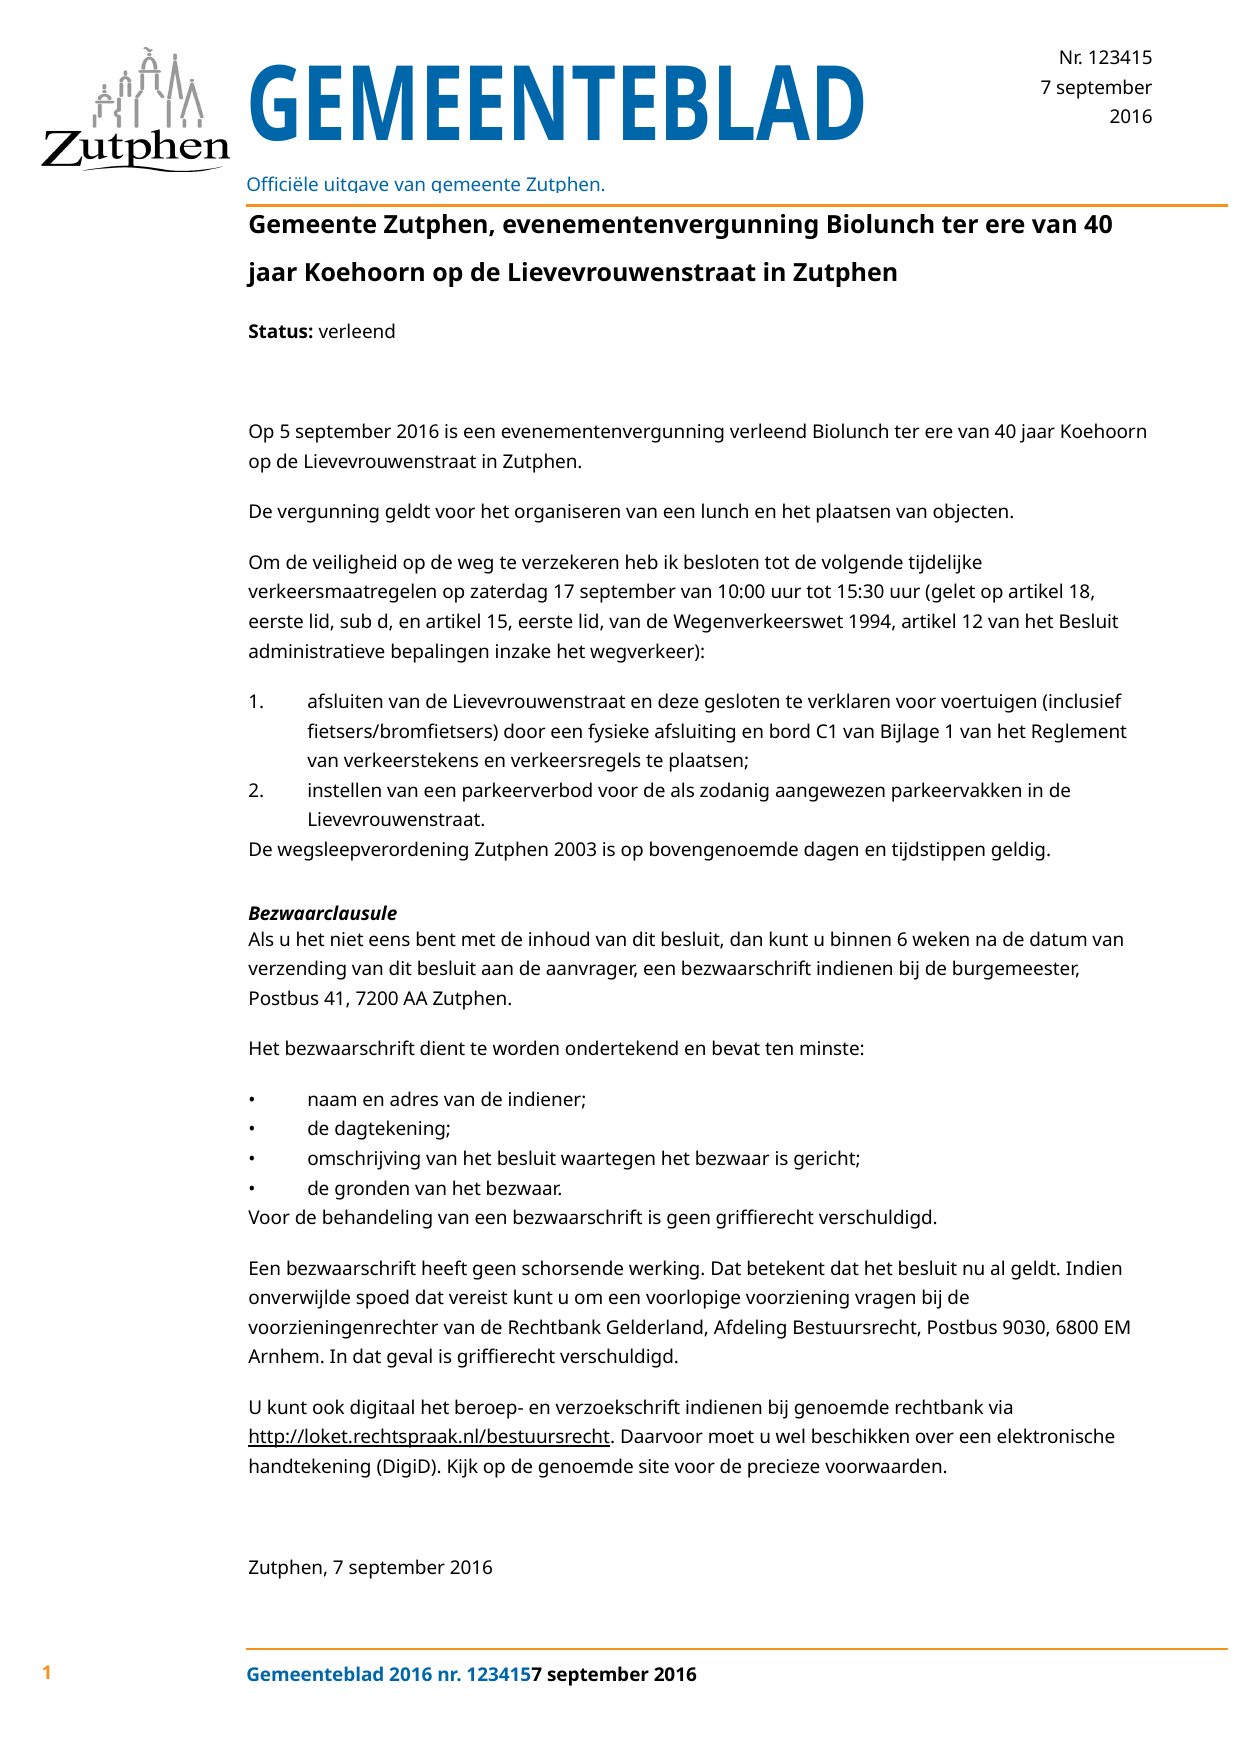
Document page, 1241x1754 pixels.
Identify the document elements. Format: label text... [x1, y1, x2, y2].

list de dagtekening; [248, 1116, 1152, 1141]
text Als u het niet eens bent met de inhoud van dit besluit, dan kunt u binnen 6 weken na de datum van verzending van dit besluit aan de aanvrager, een bezwaarschrift indienen bij de burgemeester, Postbus 41, 7200 AA Zutphen. [248, 926, 1152, 1011]
text De wegsleepverordening Zutphen 2003 is op bovengenoemde dagen en tijdstippen geldig. [248, 836, 1152, 862]
text Het bezwaarschrift dient te worden ondertekend en bevat ten minste: [248, 1036, 1152, 1061]
text Gemeente Zutphen, evenementenvergunning Biolunch ter ere van 40 jaar Koehoorn op de Lievevrouwenstraat in Zutphen [248, 207, 1152, 288]
list naam en adres van de indiener; [248, 1086, 1152, 1112]
text De vergunning geldt voor het organiseren van een lunch en het plaatsen van objecten. [248, 499, 1152, 524]
list de gronden van het bezwaar. [248, 1175, 1152, 1200]
text Voor de behandeling van een bezwaarschrift is geen griffierecht verschuldigd. [248, 1204, 1152, 1230]
text Bezwaarclausule [248, 900, 1152, 926]
text U kunt ook digitaal het beroep- en verzoekschrift indienen bij genoemde rechtbank via http://loket.rechtspraak.nl/bestuursrecht. Daarvoor moet u wel beschikken over een elektronische handtekening (DigiD). Kijk op de genoemde site voor de precieze voorwaarden. [248, 1394, 1152, 1479]
list instellen van een parkeerverbod voor de als zodanig aangewezen parkeervakken in de Lievevrouwenstraat. [248, 777, 1152, 832]
list omschrijving van het besluit waartegen het bezwaar is gericht; [248, 1145, 1152, 1171]
text Om de veiligheid op de weg te verzekeren heb ik besloten tot de volgende tijdelijke verkeersmaatregelen op zaterdag 17 september van 10:00 uur tot 15:30 uur (gelet op artikel 18, eerste lid, sub d, en artikel 15, eerste lid, van de Wegenverkeerswet 1994, artikel 12 van het Besluit administratieve bepalingen inzake het wegverkeer): [248, 549, 1152, 664]
list afsluiten van de Lievevrouwenstraat en deze gesloten te verklaren voor voertuigen (inclusief fietsers/bromfietsers) door een fysieke afsluiting en bord C1 van Bijlage 1 van het Reglement van verkeerstekens en verkeersregels te plaatsen; [248, 688, 1152, 773]
text Status: verleend [248, 318, 1152, 344]
text Zutphen, 7 september 2016 [248, 1554, 1152, 1579]
text Op 5 september 2016 is een evenementenvergunning verleend Biolunch ter ere van 40 jaar Koehoorn op de Lievevrouwenstraat in Zutphen. [248, 419, 1152, 474]
text Een bezwaarschrift heeft geen schorsende werking. Dat betekent dat het besluit nu al geldt. Indien onverwijlde spoed dat vereist kunt u om een voorlopige voorziening vragen bij de voorzieningenrechter van de Rechtbank Gelderland, Afdeling Bestuursrecht, Postbus 9030, 6800 EM Arnhem. In dat geval is griffierecht verschuldigd. [248, 1255, 1152, 1369]
picture [41, 47, 231, 172]
